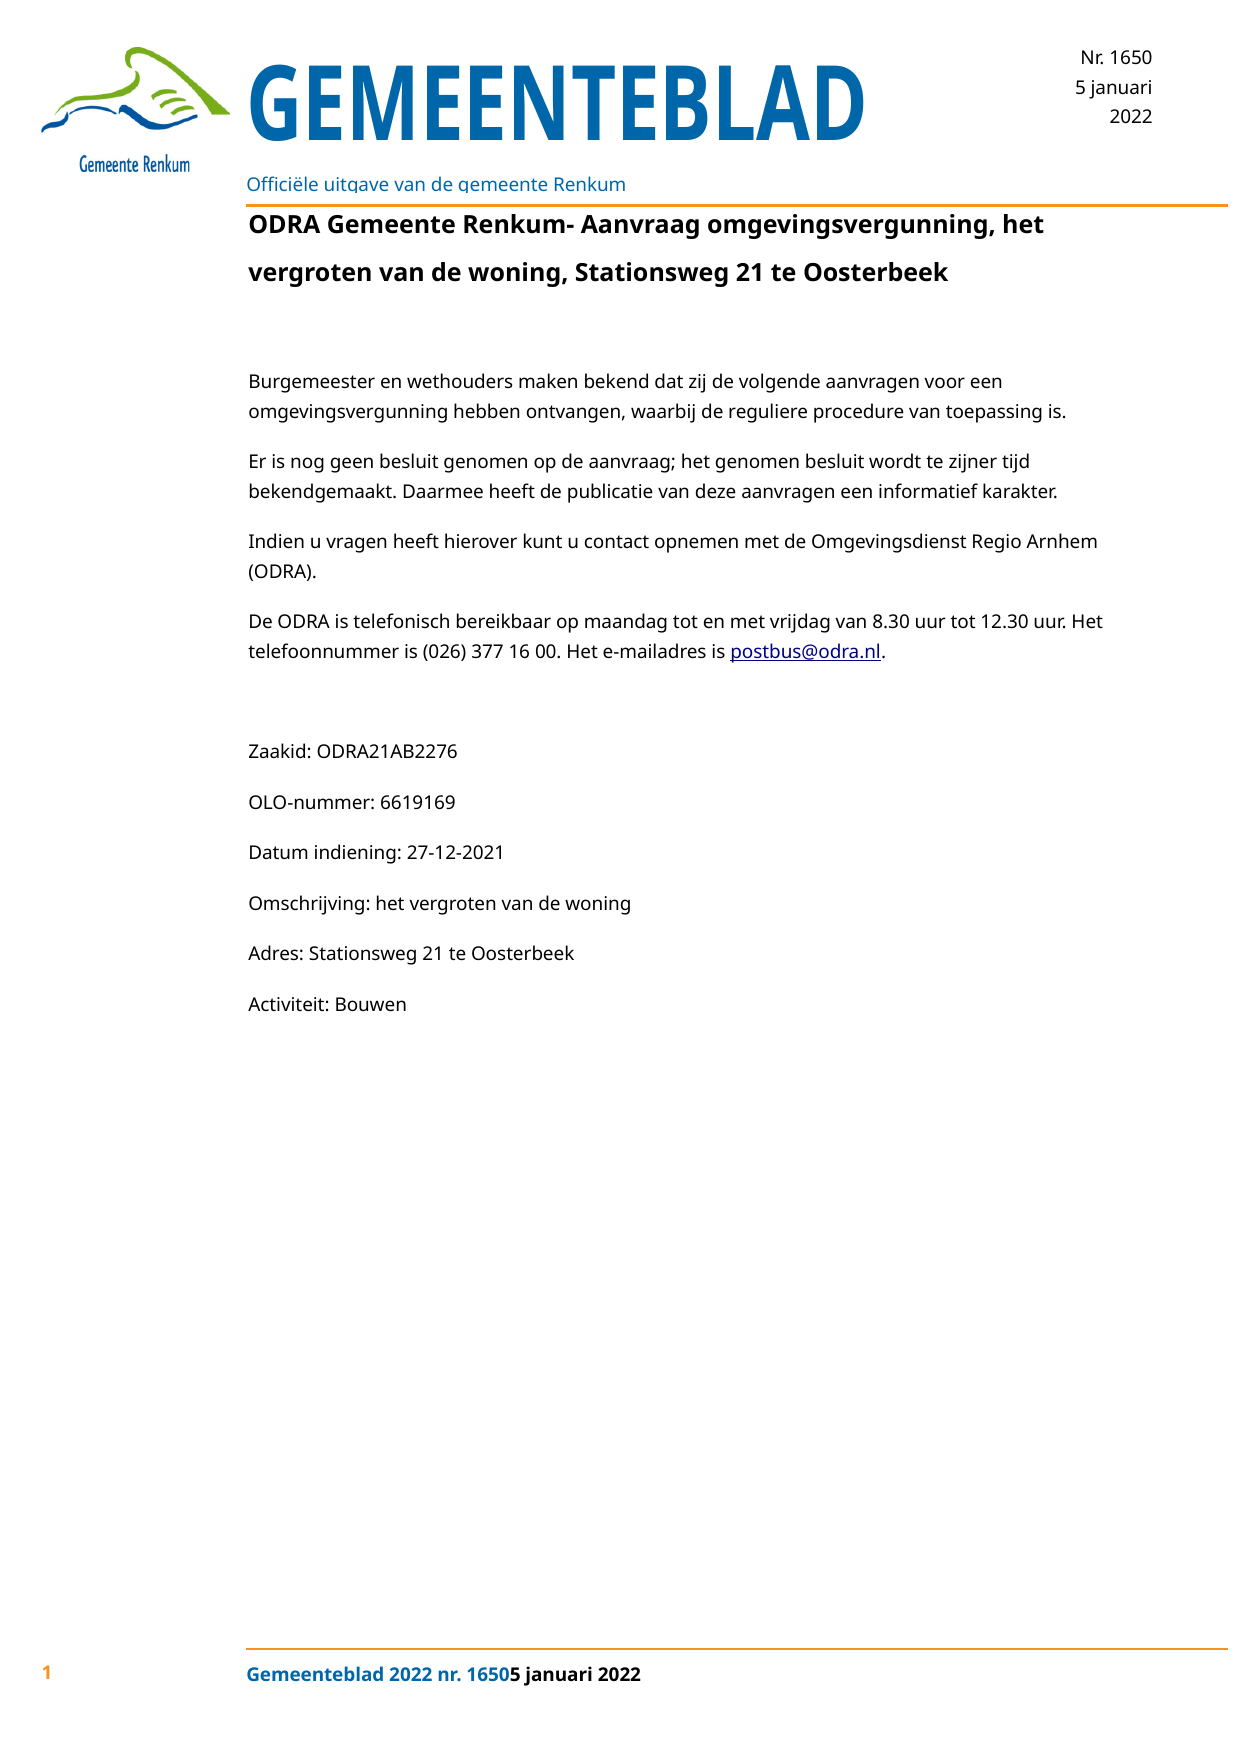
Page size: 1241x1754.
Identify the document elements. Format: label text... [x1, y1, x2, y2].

text OLO-nummer: 6619169 [248, 789, 1152, 815]
text De ODRA is telefonisch bereikbaar op maandag tot en met vrijdag van 8.30 uur tot 12.30 uur. Het telefoonnummer is (026) 377 16 00. Het e-mailadres is postbus@odra.nl. [248, 608, 1152, 664]
text ODRA Gemeente Renkum- Aanvraag omgevingsvergunning, het vergroten van de woning, Stationsweg 21 te Oosterbeek [248, 207, 1152, 288]
text Indien u vragen heeft hierover kunt u contact opnemen met de Omgevingsdienst Regio Arnhem (ODRA). [248, 528, 1152, 584]
text Adres: Stationsweg 21 te Oosterbeek [248, 940, 1152, 966]
picture [41, 47, 231, 172]
text Er is nog geen besluit genomen op de aanvraag; het genomen besluit wordt te zijner tijd bekendgemaakt. Daarmee heeft de publicatie van deze aanvragen een informatief karakter. [248, 448, 1152, 504]
text Datum indiening: 27-12-2021 [248, 839, 1152, 865]
text Omschrijving: het vergroten van de woning [248, 890, 1152, 916]
text Activiteit: Bouwen [248, 991, 1152, 1017]
text Zaakid: ODRA21AB2276 [248, 739, 1152, 764]
text Burgemeester en wethouders maken bekend dat zij de volgende aanvragen voor een omgevingsvergunning hebben ontvangen, waarbij de reguliere procedure van toepassing is. [248, 368, 1152, 424]
